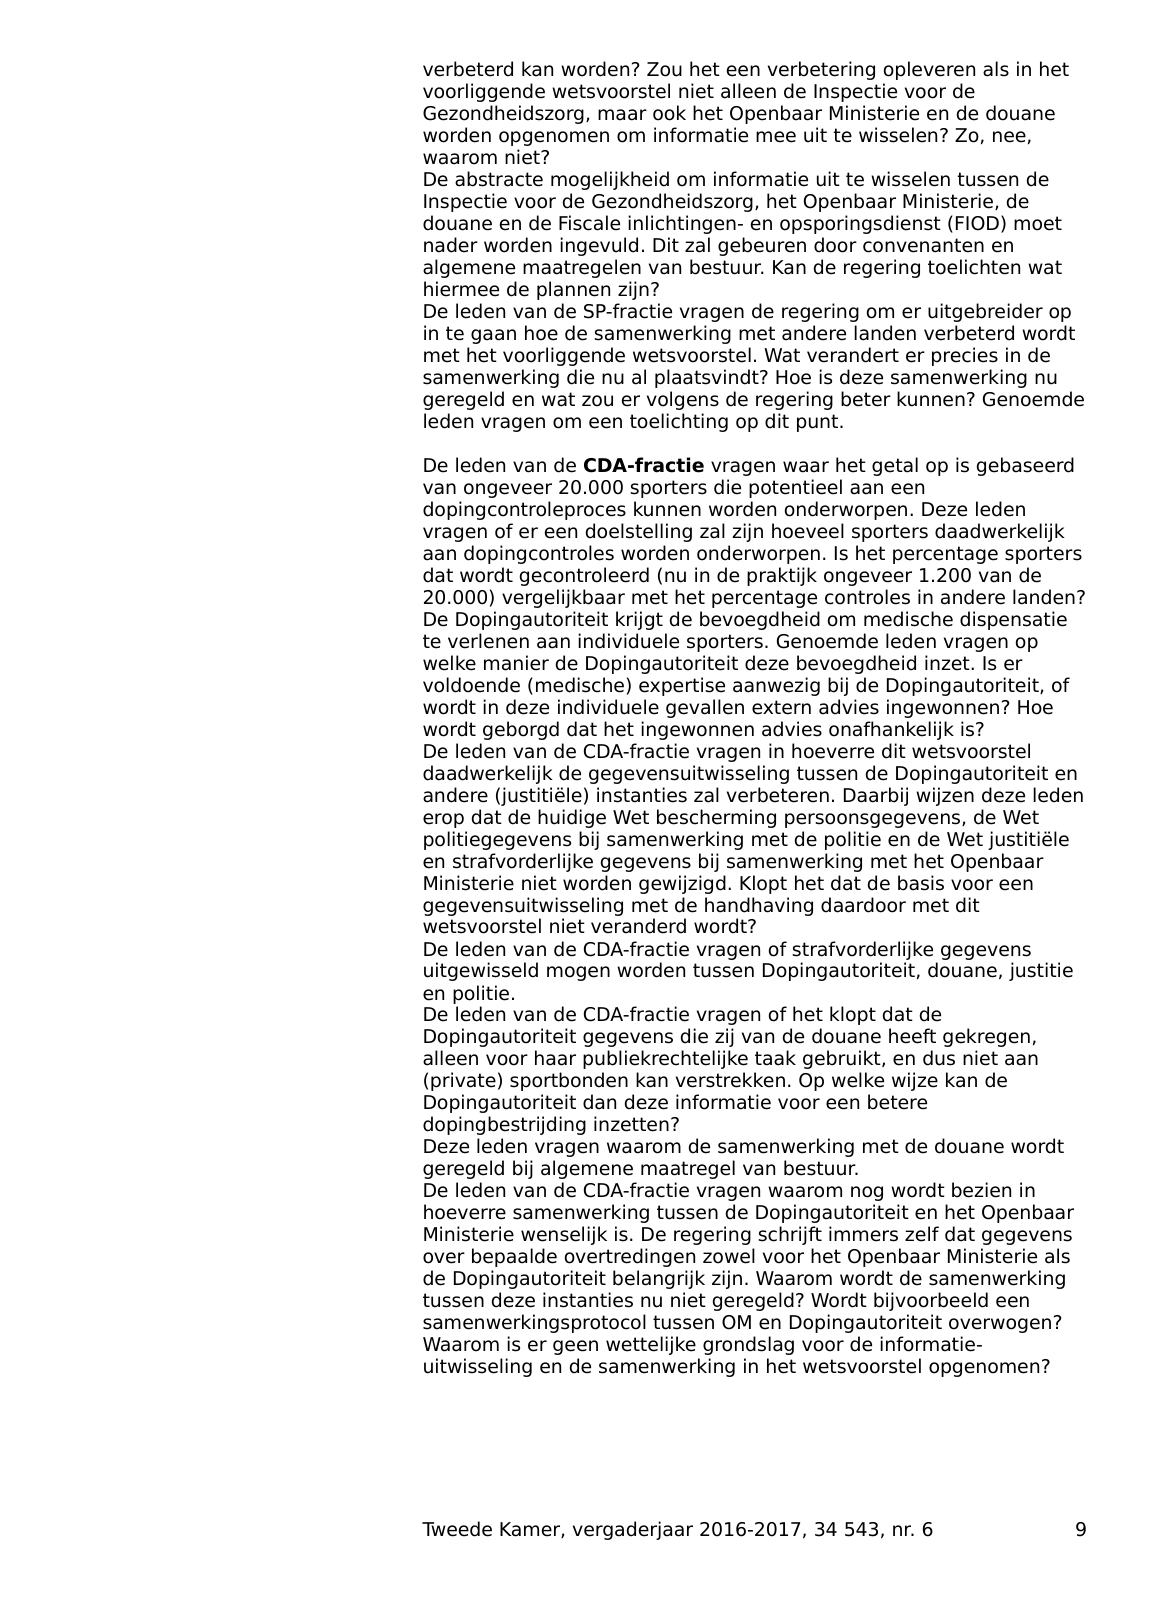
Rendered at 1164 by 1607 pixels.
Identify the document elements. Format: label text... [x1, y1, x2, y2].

text De leden van de CDA-fractie vragen waarom nog wordt bezien in hoeverre samenwerking tussen de Dopingautoriteit en het Openbaar Ministerie wenselijk is. De regering schrijft immers zelf dat gegevens over bepaalde overtredingen zowel voor het Openbaar Ministerie als de Dopingautoriteit belangrijk zijn. Waarom wordt de samenwerking tussen deze instanties nu niet geregeld? Wordt bijvoorbeeld een samenwerkingsprotocol tussen OM en Dopingautoriteit overwogen? Waarom is er geen wettelijke grondslag voor de informatie-uitwisseling en de samenwerking in het wetsvoorstel opgenomen? [422, 1180, 1087, 1378]
text De leden van de CDA-fractie vragen waar het getal op is gebaseerd van ongeveer 20.000 sporters die potentieel aan een dopingcontroleproces kunnen worden onderworpen. Deze leden vragen of er een doelstelling zal zijn hoeveel sporters daadwerkelijk aan dopingcontroles worden onderworpen. Is het percentage sporters dat wordt gecontroleerd (nu in de praktijk ongeveer 1.200 van de 20.000) vergelijkbaar met het percentage controles in andere landen? [422, 455, 1087, 609]
text De leden van de SP-fractie vragen de regering om er uitgebreider op in te gaan hoe de samenwerking met andere landen verbeterd wordt met het voorliggende wetsvoorstel. Wat verandert er precies in de samenwerking die nu al plaatsvindt? Hoe is deze samenwerking nu geregeld en wat zou er volgens de regering beter kunnen? Genoemde leden vragen om een toelichting op dit punt. [422, 301, 1087, 433]
text De leden van de CDA-fractie vragen of strafvorderlijke gegevens uitgewisseld mogen worden tussen Dopingautoriteit, douane, justitie en politie. [422, 938, 1087, 1004]
text Deze leden vragen waarom de samenwerking met de douane wordt geregeld bij algemene maatregel van bestuur. [422, 1136, 1087, 1180]
text De Dopingautoriteit krijgt de bevoegdheid om medische dispensatie te verlenen aan individuele sporters. Genoemde leden vragen op welke manier de Dopingautoriteit deze bevoegdheid inzet. Is er voldoende (medische) expertise aanwezig bij de Dopingautoriteit, of wordt in deze individuele gevallen extern advies ingewonnen? Hoe wordt geborgd dat het ingewonnen advies onafhankelijk is? [422, 609, 1087, 741]
text De leden van de CDA-fractie vragen in hoeverre dit wetsvoorstel daadwerkelijk de gegevensuitwisseling tussen de Dopingautoriteit en andere (justitiële) instanties zal verbeteren. Daarbij wijzen deze leden erop dat de huidige Wet bescherming persoonsgegevens, de Wet politiegegevens bij samenwerking met de politie en de Wet justitiële en strafvorderlijke gegevens bij samenwerking met het Openbaar Ministerie niet worden gewijzigd. Klopt het dat de basis voor een gegevensuitwisseling met de handhaving daardoor met dit wetsvoorstel niet veranderd wordt? [422, 741, 1087, 938]
text verbeterd kan worden? Zou het een verbetering opleveren als in het voorliggende wetsvoorstel niet alleen de Inspectie voor de Gezondheidszorg, maar ook het Openbaar Ministerie en de douane worden opgenomen om informatie mee uit te wisselen? Zo, nee, waarom niet? [422, 59, 1087, 169]
text De abstracte mogelijkheid om informatie uit te wisselen tussen de Inspectie voor de Gezondheidszorg, het Openbaar Ministerie, de douane en de Fiscale inlichtingen- en opsporingsdienst (FIOD) moet nader worden ingevuld. Dit zal gebeuren door convenanten en algemene maatregelen van bestuur. Kan de regering toelichten wat hiermee de plannen zijn? [422, 169, 1087, 301]
text De leden van de CDA-fractie vragen of het klopt dat de Dopingautoriteit gegevens die zij van de douane heeft gekregen, alleen voor haar publiekrechtelijke taak gebruikt, en dus niet aan (private) sportbonden kan verstrekken. Op welke wijze kan de Dopingautoriteit dan deze informatie voor een betere dopingbestrijding inzetten? [422, 1004, 1087, 1136]
